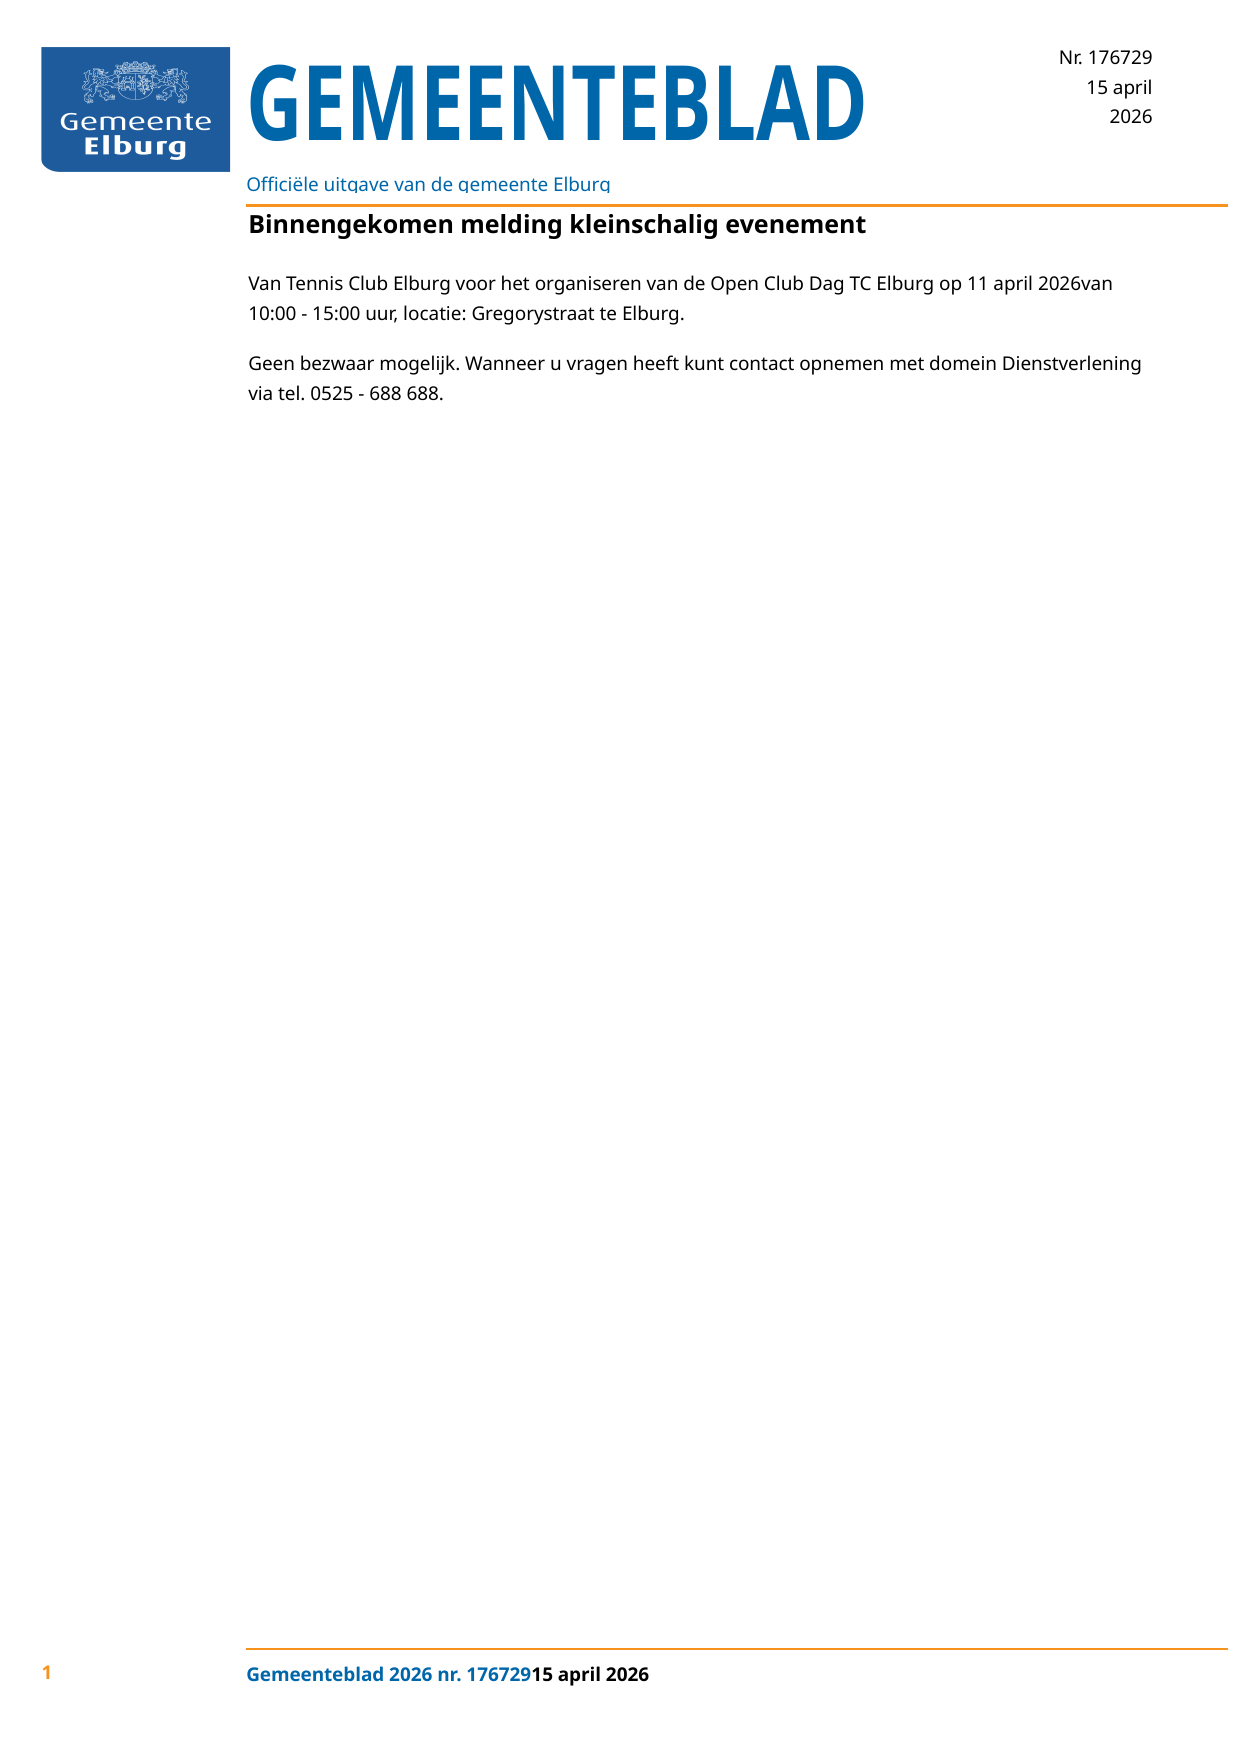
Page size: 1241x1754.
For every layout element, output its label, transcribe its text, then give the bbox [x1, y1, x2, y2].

text Binnengekomen melding kleinschalig evenement [248, 207, 1152, 241]
picture [41, 47, 231, 172]
text Van Tennis Club Elburg voor het organiseren van de Open Club Dag TC Elburg op 11 april 2026van 10:00 - 15:00 uur, locatie: Gregorystraat te Elburg. [248, 270, 1152, 326]
text Geen bezwaar mogelijk. Wanneer u vragen heeft kunt contact opnemen met domein Dienstverlening via tel. 0525 - 688 688. [248, 350, 1152, 406]
